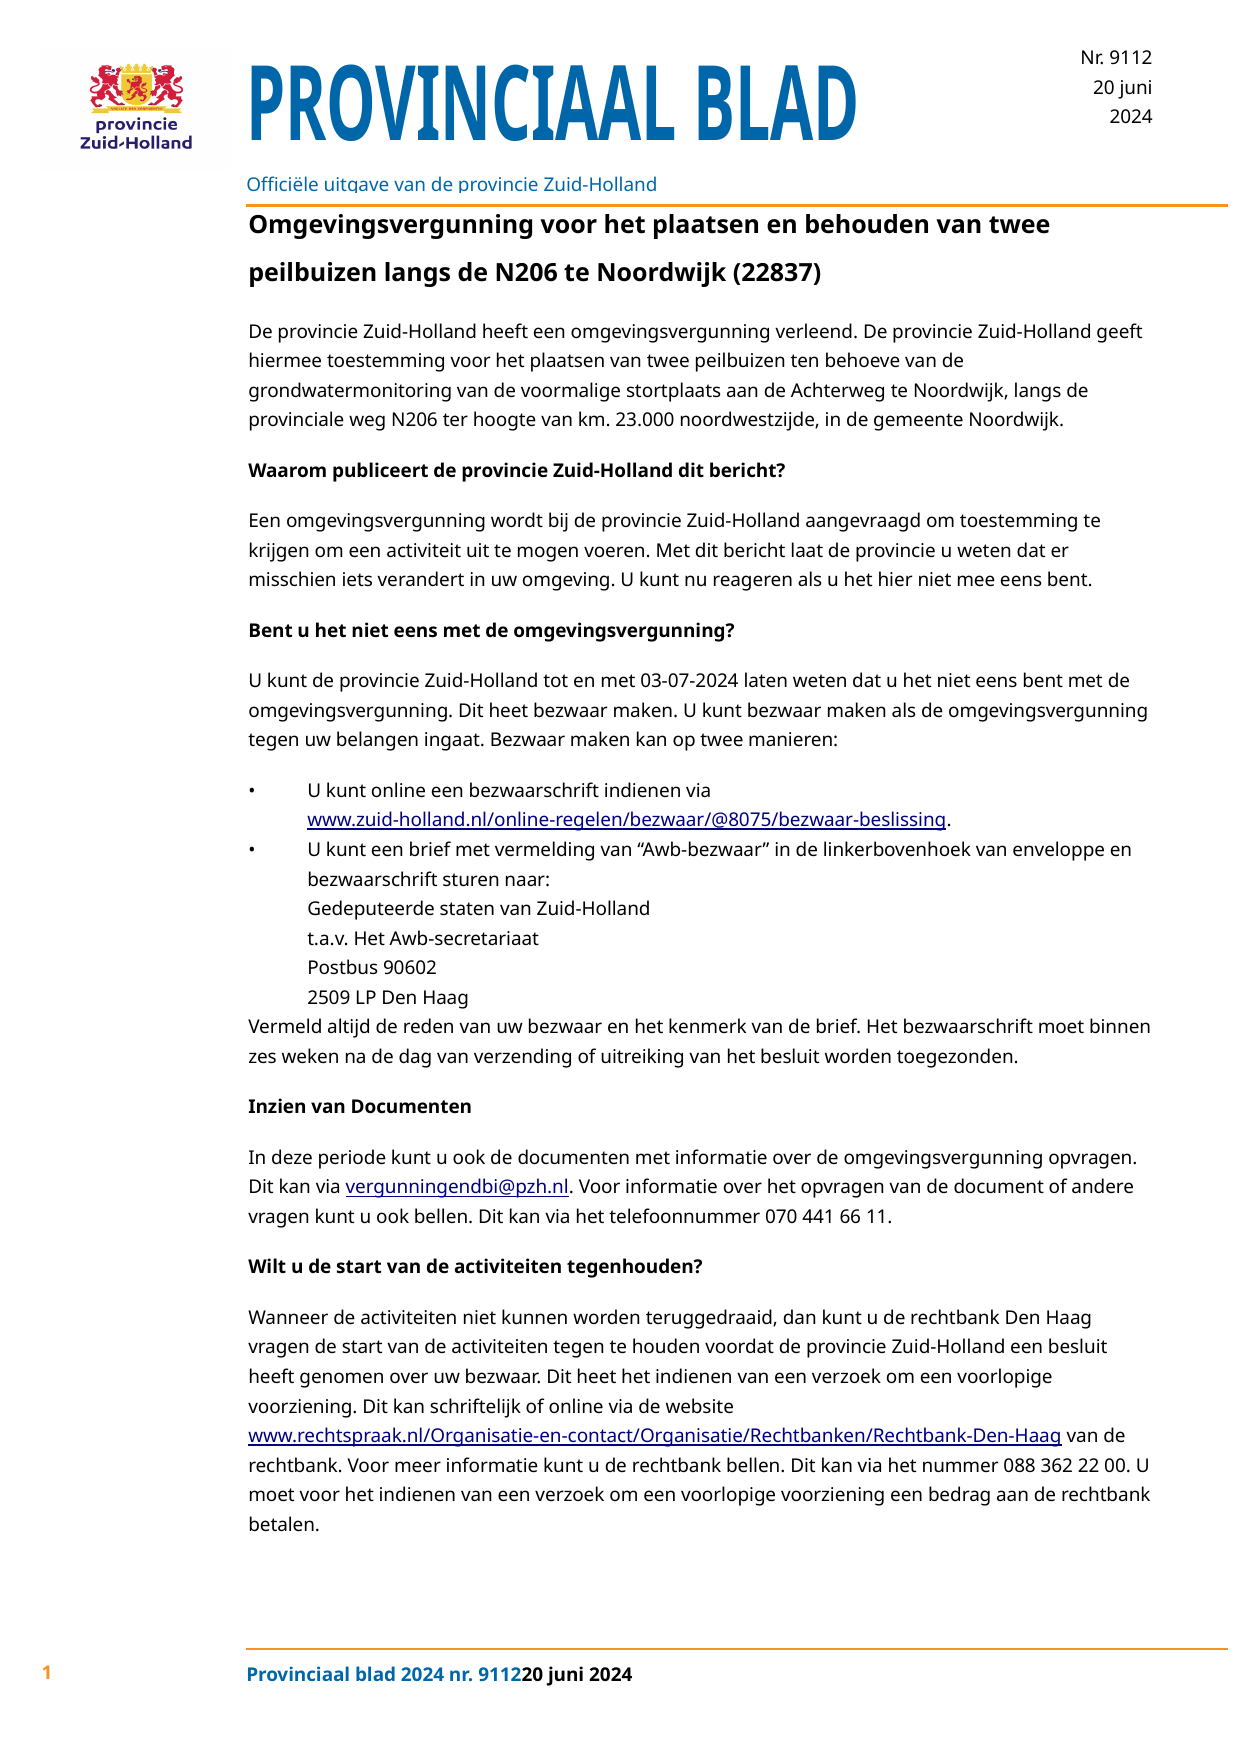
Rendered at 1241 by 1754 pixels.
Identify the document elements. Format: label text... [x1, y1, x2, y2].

list t.a.v. Het Awb-secretariaat [248, 925, 1152, 951]
list Gedeputeerde staten van Zuid-Holland [248, 895, 1152, 921]
text Waarom publiceert de provincie Zuid-Holland dit bericht? [248, 457, 1152, 483]
text Vermeld altijd de reden van uw bezwaar en het kenmerk van de brief. Het bezwaarschrift moet binnen zes weken na de dag van verzending of uitreiking van het besluit worden toegezonden. [248, 1014, 1152, 1069]
list Postbus 90602 [248, 954, 1152, 980]
text Een omgevingsvergunning wordt bij de provincie Zuid-Holland aangevraagd om toestemming te krijgen om een activiteit uit te mogen voeren. Met dit bericht laat de provincie u weten dat er misschien iets verandert in uw omgeving. U kunt nu reageren als u het hier niet mee eens bent. [248, 507, 1152, 592]
list U kunt een brief met vermelding van “Awb-bezwaar” in de linkerbovenhoek van enveloppe en bezwaarschrift sturen naar: [248, 836, 1152, 892]
text De provincie Zuid-Holland heeft een omgevingsvergunning verleend. De provincie Zuid-Holland geeft hiermee toestemming voor het plaatsen van twee peilbuizen ten behoeve van de grondwatermonitoring van de voormalige stortplaats aan de Achterweg te Noordwijk, langs de provinciale weg N206 ter hoogte van km. 23.000 noordwestzijde, in de gemeente Noordwijk. [248, 318, 1152, 432]
text Inzien van Documenten [248, 1094, 1152, 1119]
list U kunt online een bezwaarschrift indienen via www.zuid-holland.nl/online-regelen/bezwaar/@8075/bezwaar-beslissing. [248, 777, 1152, 832]
text U kunt de provincie Zuid-Holland tot en met 03-07-2024 laten weten dat u het niet eens bent met de omgevingsvergunning. Dit heet bezwaar maken. U kunt bezwaar maken als de omgevingsvergunning tegen uw belangen ingaat. Bezwaar maken kan op twee manieren: [248, 667, 1152, 752]
list 2509 LP Den Haag [248, 984, 1152, 1010]
text Wilt u de start van de activiteiten tegenhouden? [248, 1254, 1152, 1279]
text Bent u het niet eens met de omgevingsvergunning? [248, 617, 1152, 643]
picture [41, 47, 231, 172]
text In deze periode kunt u ook de documenten met informatie over de omgevingsvergunning opvragen. Dit kan via vergunningendbi@pzh.nl. Voor informatie over het opvragen van de document of andere vragen kunt u ook bellen. Dit kan via het telefoonnummer 070 441 66 11. [248, 1144, 1152, 1229]
text Wanneer de activiteiten niet kunnen worden teruggedraaid, dan kunt u de rechtbank Den Haag vragen de start van de activiteiten tegen te houden voordat de provincie Zuid-Holland een besluit heeft genomen over uw bezwaar. Dit heet het indienen van een verzoek om een voorlopige voorziening. Dit kan schriftelijk of online via de website www.rechtspraak.nl/Organisatie-en-contact/Organisatie/Rechtbanken/Rechtbank-Den-Haag van de rechtbank. Voor meer informatie kunt u de rechtbank bellen. Dit kan via het nummer 088 362 22 00. U moet voor het indienen van een verzoek om een voorlopige voorziening een bedrag aan de rechtbank betalen. [248, 1304, 1152, 1537]
text Omgevingsvergunning voor het plaatsen en behouden van twee peilbuizen langs de N206 te Noordwijk (22837) [248, 207, 1152, 288]
